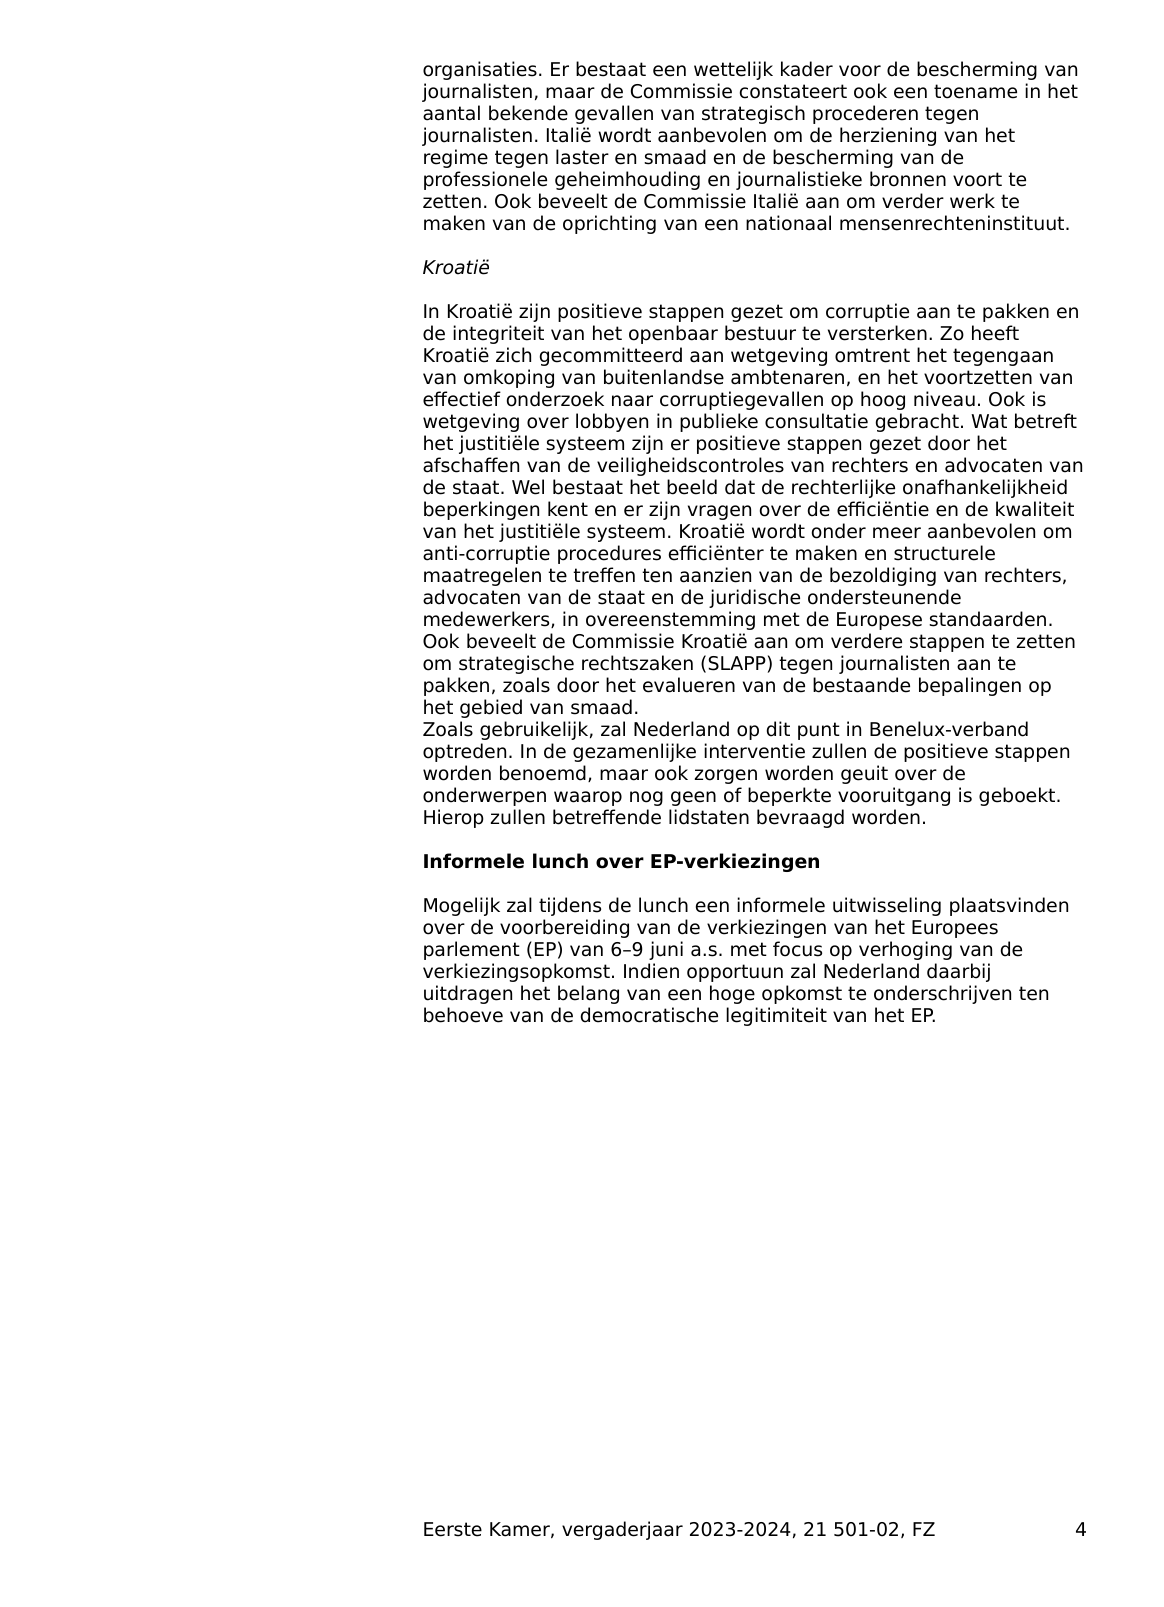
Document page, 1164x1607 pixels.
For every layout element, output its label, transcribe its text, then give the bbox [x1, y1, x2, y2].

text organisaties. Er bestaat een wettelijk kader voor de bescherming van journalisten, maar de Commissie constateert ook een toename in het aantal bekende gevallen van strategisch procederen tegen journalisten. Italië wordt aanbevolen om de herziening van het regime tegen laster en smaad en de bescherming van de professionele geheimhouding en journalistieke bronnen voort te zetten. Ook beveelt de Commissie Italië aan om verder werk te maken van de oprichting van een nationaal mensenrechteninstituut. [422, 59, 1087, 235]
text In Kroatië zijn positieve stappen gezet om corruptie aan te pakken en de integriteit van het openbaar bestuur te versterken. Zo heeft Kroatië zich gecommitteerd aan wetgeving omtrent het tegengaan van omkoping van buitenlandse ambtenaren, en het voortzetten van effectief onderzoek naar corruptiegevallen op hoog niveau. Ook is wetgeving over lobbyen in publieke consultatie gebracht. Wat betreft het justitiële systeem zijn er positieve stappen gezet door het afschaffen van de veiligheidscontroles van rechters en advocaten van de staat. Wel bestaat het beeld dat de rechterlijke onafhankelijkheid beperkingen kent en er zijn vragen over de efficiëntie en de kwaliteit van het justitiële systeem. Kroatië wordt onder meer aanbevolen om anti-corruptie procedures efficiënter te maken en structurele maatregelen te treffen ten aanzien van de bezoldiging van rechters, advocaten van de staat en de juridische ondersteunende medewerkers, in overeenstemming met de Europese standaarden. Ook beveelt de Commissie Kroatië aan om verdere stappen te zetten om strategische rechtszaken (SLAPP) tegen journalisten aan te pakken, zoals door het evalueren van de bestaande bepalingen op het gebied van smaad. [422, 301, 1087, 719]
text Zoals gebruikelijk, zal Nederland op dit punt in Benelux-verband optreden. In de gezamenlijke interventie zullen de positieve stappen worden benoemd, maar ook zorgen worden geuit over de onderwerpen waarop nog geen of beperkte vooruitgang is geboekt. Hierop zullen betreffende lidstaten bevraagd worden. [422, 719, 1087, 829]
text Mogelijk zal tijdens de lunch een informele uitwisseling plaatsvinden over de voorbereiding van de verkiezingen van het Europees parlement (EP) van 6–9 juni a.s. met focus op verhoging van de verkiezingsopkomst. Indien opportuun zal Nederland daarbij uitdragen het belang van een hoge opkomst te onderschrijven ten behoeve van de democratische legitimiteit van het EP. [422, 895, 1087, 1027]
subtitle Informele lunch over EP-verkiezingen [422, 851, 1087, 873]
subtitle Kroatië [422, 257, 1087, 279]
